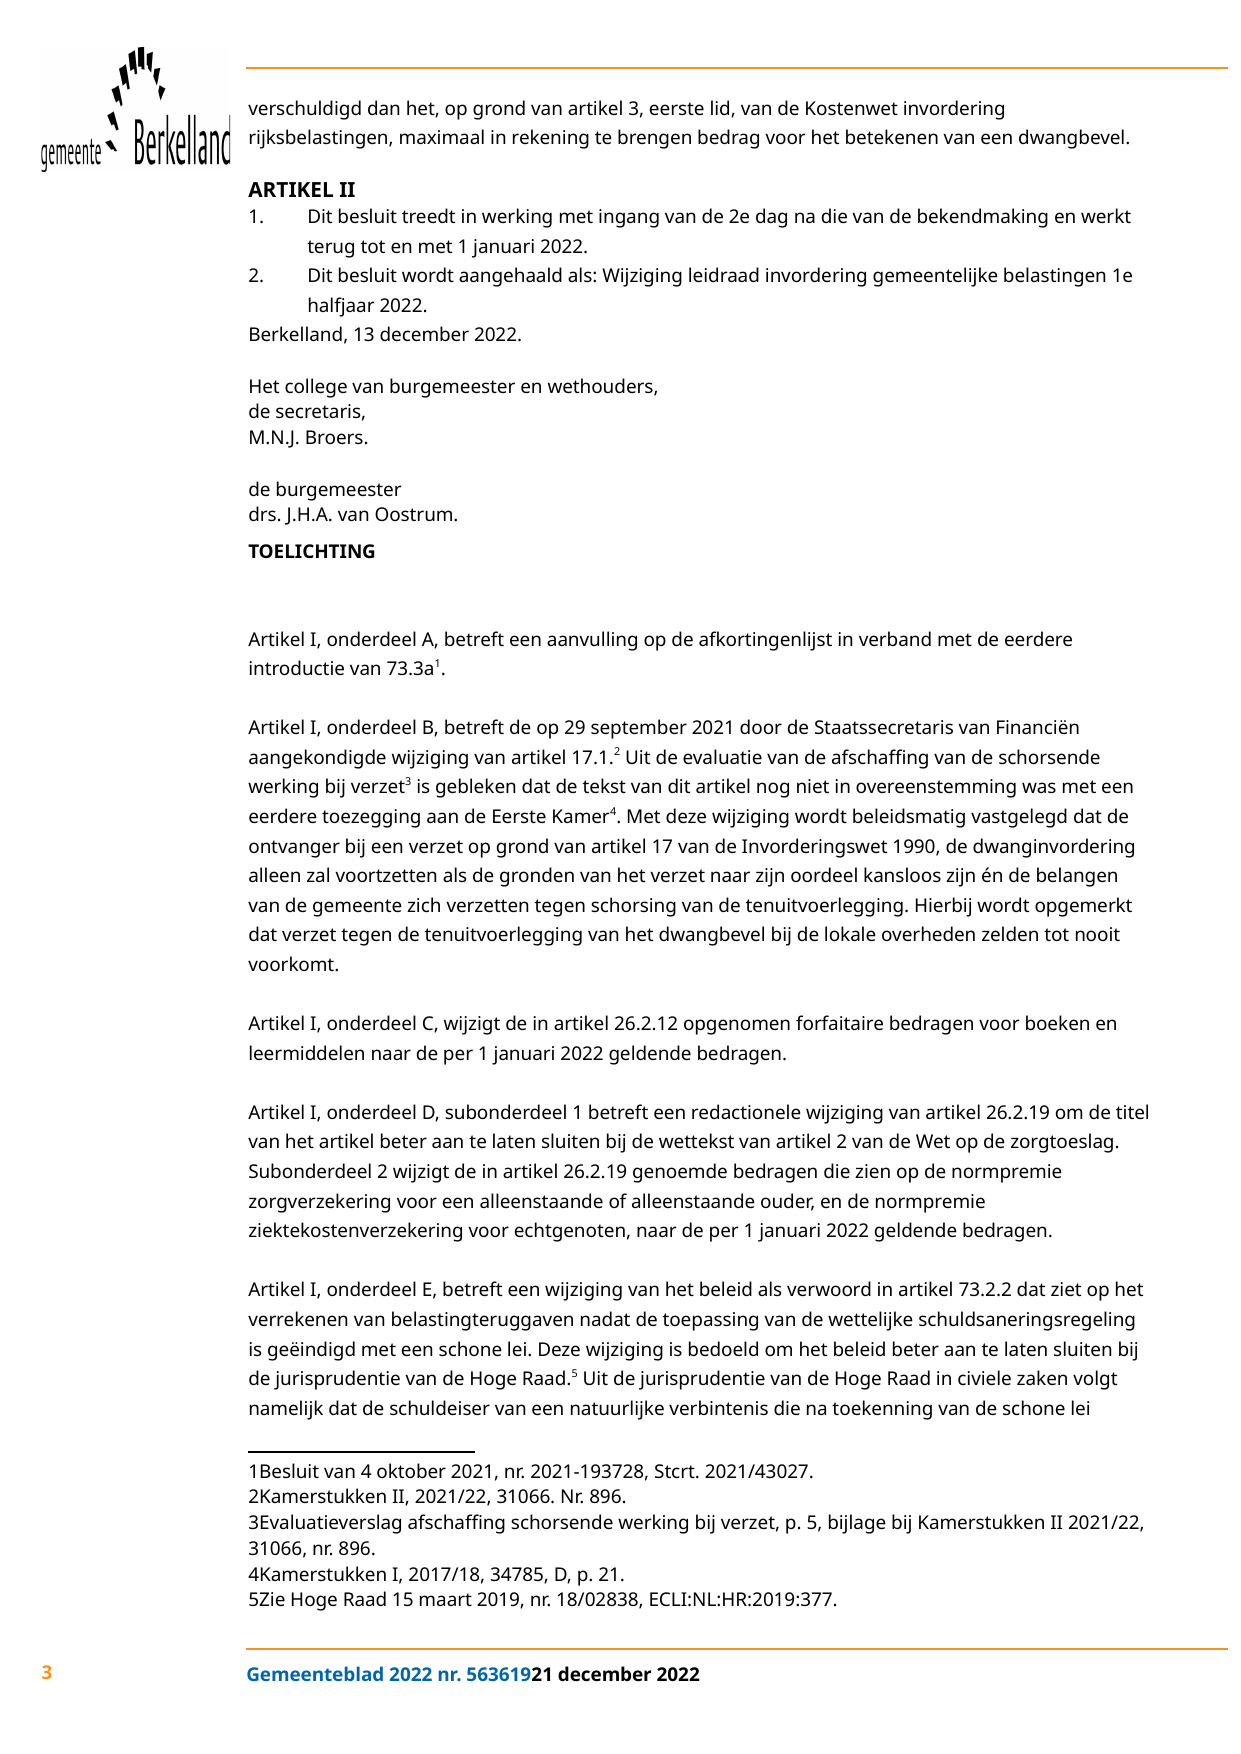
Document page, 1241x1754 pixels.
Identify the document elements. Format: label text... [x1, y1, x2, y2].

text TOELICHTING [248, 527, 1152, 567]
text ARTIKEL II [248, 175, 1152, 203]
text M.N.J. Broers. [248, 424, 1152, 450]
text Artikel I, onderdeel E, betreft een wijziging van het beleid als verwoord in artikel 73.2.2 dat ziet op het verrekenen van belastingteruggaven nadat de toepassing van de wettelijke schuldsaneringsregeling is geëindigd met een schone lei. Deze wijziging is bedoeld om het beleid beter aan te laten sluiten bij de jurisprudentie van de Hoge Raad. Uit de jurisprudentie van de Hoge Raad in civiele zaken volgt namelijk dat de schuldeiser van een natuurlijke verbintenis die na toekenning van de schone lei [248, 1277, 1152, 1421]
text de burgemeester [248, 476, 1152, 502]
text Berkelland, 13 december 2022. [248, 322, 1152, 347]
text Artikel I, onderdeel D, subonderdeel 1 betreft een redactionele wijziging van artikel 26.2.19 om de titel van het artikel beter aan te laten sluiten bij de wettekst van artikel 2 van de Wet op de zorgtoeslag. Subonderdeel 2 wijzigt de in artikel 26.2.19 genoemde bedragen die zien op de normpremie zorgverzekering voor een alleenstaande of alleenstaande ouder, en de normpremie ziektekostenverzekering voor echtgenoten, naar de per 1 januari 2022 geldende bedragen. [248, 1099, 1152, 1243]
list Dit besluit wordt aangehaald als: Wijziging leidraad invordering gemeentelijke belastingen 1e halfjaar 2022. [248, 262, 1152, 318]
text de secretaris, [248, 399, 1152, 424]
text Kamerstukken II, 2021/22, 31066. Nr. 896. [248, 1483, 1152, 1509]
text Artikel I, onderdeel A, betreft een aanvulling op de afkortingenlijst in verband met de eerdere introductie van 73.3a. [248, 626, 1152, 681]
text Evaluatieverslag afschaffing schorsende werking bij verzet, p. 5, bijlage bij Kamerstukken II 2021/22, 31066, nr. 896. [248, 1509, 1152, 1561]
text Zie Hoge Raad 15 maart 2019, nr. 18/02838, ECLI:NL:HR:2019:377. [248, 1586, 1152, 1612]
text Artikel I, onderdeel B, betreft de op 29 september 2021 door de Staatssecretaris van Financiën aangekondigde wijziging van artikel 17.1. Uit de evaluatie van de afschaffing van de schorsende werking bij verzet is gebleken dat de tekst van dit artikel nog niet in overeenstemming was met een eerdere toezegging aan de Eerste Kamer. Met deze wijziging wordt beleidsmatig vastgelegd dat de ontvanger bij een verzet op grond van artikel 17 van de Invorderingswet 1990, de dwanginvordering alleen zal voortzetten als de gronden van het verzet naar zijn oordeel kansloos zijn én de belangen van de gemeente zich verzetten tegen schorsing van de tenuitvoerlegging. Hierbij wordt opgemerkt dat verzet tegen de tenuitvoerlegging van het dwangbevel bij de lokale overheden zelden tot nooit voorkomt. [248, 714, 1152, 977]
text Kamerstukken I, 2017/18, 34785, D, p. 21. [248, 1561, 1152, 1586]
list Dit besluit treedt in werking met ingang van de 2e dag na die van de bekendmaking en werkt terug tot en met 1 januari 2022. [248, 203, 1152, 258]
text Artikel I, onderdeel C, wijzigt de in artikel 26.2.12 opgenomen forfaitaire bedragen voor boeken en leermiddelen naar de per 1 januari 2022 geldende bedragen. [248, 1010, 1152, 1066]
text Het college van burgemeester en wethouders, [248, 373, 1152, 399]
picture [41, 47, 231, 172]
text Besluit van 4 oktober 2021, nr. 2021-193728, Stcrt. 2021/43027. [248, 1458, 1152, 1483]
text verschuldigd dan het, op grond van artikel 3, eerste lid, van de Kostenwet invordering rijksbelastingen, maximaal in rekening te brengen bedrag voor het betekenen van een dwangbevel. [248, 95, 1152, 150]
text drs. J.H.A. van Oostrum. [248, 502, 1152, 527]
